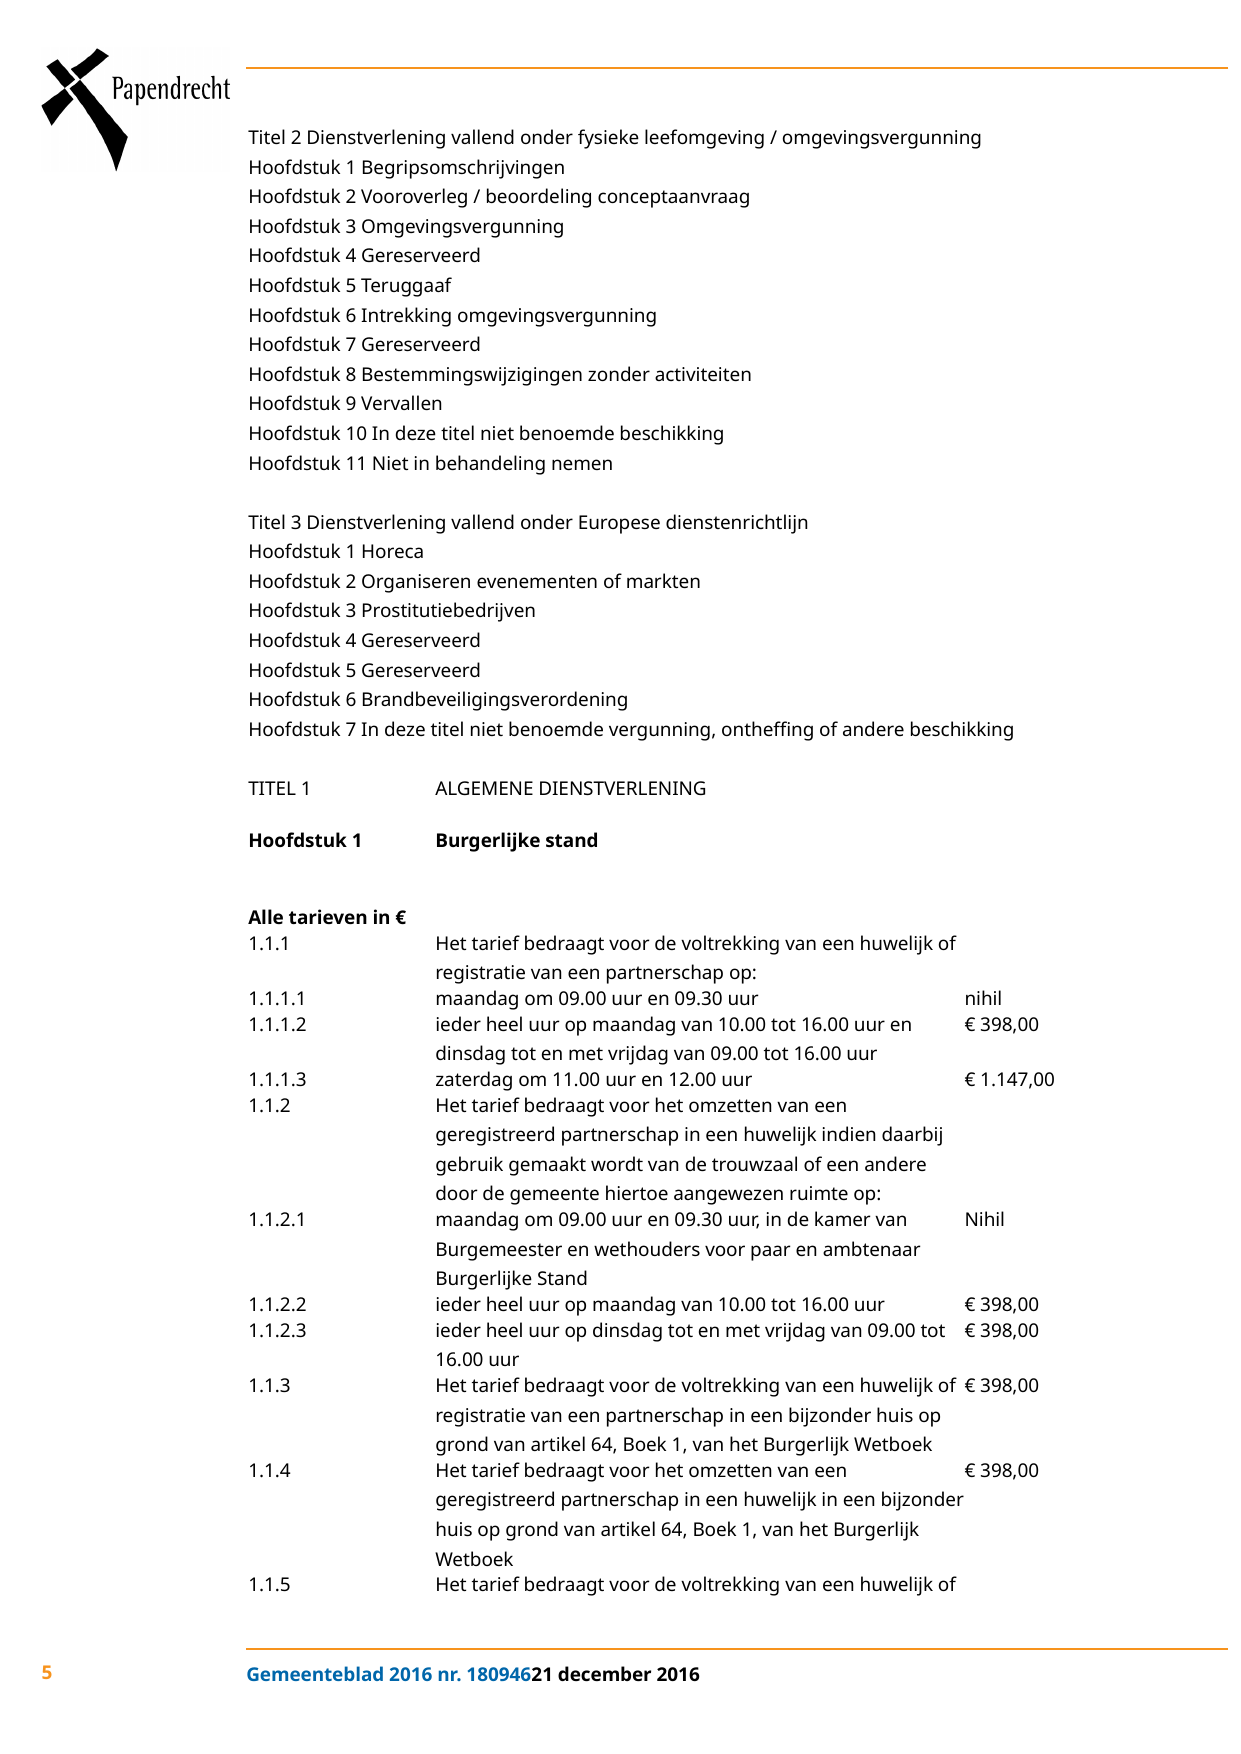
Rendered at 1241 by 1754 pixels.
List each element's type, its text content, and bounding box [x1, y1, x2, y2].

table_cell 1.1.1.1 [248, 985, 435, 1011]
table_cell € 1.147,00 [964, 1066, 1152, 1092]
text Hoofdstuk 10 In deze titel niet benoemde beschikking [248, 420, 1152, 446]
text Hoofdstuk 2 Vooroverleg / beoordeling conceptaanvraag [248, 183, 1152, 209]
table_cell 1.1.1 [248, 930, 435, 985]
table_cell 1.1.1.2 [248, 1011, 435, 1066]
table_cell 1.1.4 [248, 1457, 435, 1572]
table_header [964, 775, 1152, 801]
table_header TITEL 1 [248, 775, 435, 801]
table_cell [435, 878, 964, 904]
table_cell 1.1.2.2 [248, 1291, 435, 1317]
table_cell [964, 878, 1152, 904]
text Titel 2 Dienstverlening vallend onder fysieke leefomgeving / omgevingsvergunning [248, 124, 1152, 150]
table_cell € 398,00 [964, 1372, 1152, 1457]
text Hoofdstuk 2 Organiseren evenementen of markten [248, 568, 1152, 594]
text Hoofdstuk 6 Brandbeveiligingsverordening [248, 686, 1152, 712]
table_cell [964, 827, 1152, 852]
table_cell ieder heel uur op maandag van 10.00 tot 16.00 uur en dinsdag tot en met vrijdag van 09.00 tot 16.00 uur [435, 1011, 964, 1066]
table_cell [435, 853, 964, 878]
text Hoofdstuk 11 Niet in behandeling nemen [248, 450, 1152, 476]
text Hoofdstuk 6 Intrekking omgevingsvergunning [248, 302, 1152, 328]
table_cell € 398,00 [964, 1291, 1152, 1317]
table_cell € 398,00 [964, 1011, 1152, 1066]
text Hoofdstuk 7 In deze titel niet benoemde vergunning, ontheffing of andere beschikking [248, 716, 1152, 742]
text Hoofdstuk 3 Omgevingsvergunning [248, 213, 1152, 239]
text Hoofdstuk 4 Gereserveerd [248, 627, 1152, 653]
table_cell 1.1.5 [248, 1572, 435, 1597]
table_cell [964, 1092, 1152, 1206]
text Hoofdstuk 1 Horeca [248, 538, 1152, 564]
table_cell [435, 801, 964, 827]
table_cell Burgerlijke stand [435, 827, 964, 852]
table_cell € 398,00 [964, 1457, 1152, 1572]
table_cell maandag om 09.00 uur en 09.30 uur, in de kamer van Burgemeester en wethouders voor paar en ambtenaar Burgerlijke Stand [435, 1206, 964, 1291]
table_cell [248, 878, 435, 904]
table_cell [248, 801, 435, 827]
table_cell nihil [964, 985, 1152, 1011]
table_cell [964, 1572, 1152, 1597]
table_cell maandag om 09.00 uur en 09.30 uur [435, 985, 964, 1011]
text Hoofdstuk 4 Gereserveerd [248, 243, 1152, 268]
table_cell [248, 853, 435, 878]
table_cell 1.1.2.1 [248, 1206, 435, 1291]
text Hoofdstuk 1 Begripsomschrijvingen [248, 154, 1152, 180]
table_header ALGEMENE DIENSTVERLENING [435, 775, 964, 801]
table_cell Nihil [964, 1206, 1152, 1291]
table_cell ieder heel uur op dinsdag tot en met vrijdag van 09.00 tot 16.00 uur [435, 1317, 964, 1372]
table_cell Het tarief bedraagt voor de voltrekking van een huwelijk of registratie van een partnerschap in een bijzonder huis op grond van artikel 64, Boek 1, van het Burgerlijk Wetboek [435, 1372, 964, 1457]
table_cell Het tarief bedraagt voor het omzetten van een geregistreerd partnerschap in een huwelijk indien daarbij gebruik gemaakt wordt van de trouwzaal of een andere door de gemeente hiertoe aangewezen ruimte op: [435, 1092, 964, 1206]
text Titel 3 Dienstverlening vallend onder Europese dienstenrichtlijn [248, 509, 1152, 535]
table_cell zaterdag om 11.00 uur en 12.00 uur [435, 1066, 964, 1092]
text Hoofdstuk 9 Vervallen [248, 391, 1152, 416]
table_cell 1.1.3 [248, 1372, 435, 1457]
table_cell Alle tarieven in € [248, 904, 1152, 930]
table_cell 1.1.2 [248, 1092, 435, 1206]
table_cell [964, 930, 1152, 985]
table_cell Het tarief bedraagt voor de voltrekking van een huwelijk of registratie van een partnerschap op: [435, 930, 964, 985]
table_cell Het tarief bedraagt voor de voltrekking van een huwelijk of [435, 1572, 964, 1597]
table_cell 1.1.1.3 [248, 1066, 435, 1092]
picture [41, 47, 231, 172]
text Hoofdstuk 8 Bestemmingswijzigingen zonder activiteiten [248, 361, 1152, 387]
table_cell Hoofdstuk 1 [248, 827, 435, 852]
table_cell 1.1.2.3 [248, 1317, 435, 1372]
table_cell Het tarief bedraagt voor het omzetten van een geregistreerd partnerschap in een huwelijk in een bijzonder huis op grond van artikel 64, Boek 1, van het Burgerlijk Wetboek [435, 1457, 964, 1572]
table_cell € 398,00 [964, 1317, 1152, 1372]
text Hoofdstuk 5 Teruggaaf [248, 272, 1152, 298]
table_cell ieder heel uur op maandag van 10.00 tot 16.00 uur [435, 1291, 964, 1317]
text Hoofdstuk 3 Prostitutiebedrijven [248, 598, 1152, 623]
text Hoofdstuk 5 Gereserveerd [248, 657, 1152, 683]
table_cell [964, 853, 1152, 878]
text Hoofdstuk 7 Gereserveerd [248, 331, 1152, 357]
table_cell [964, 801, 1152, 827]
